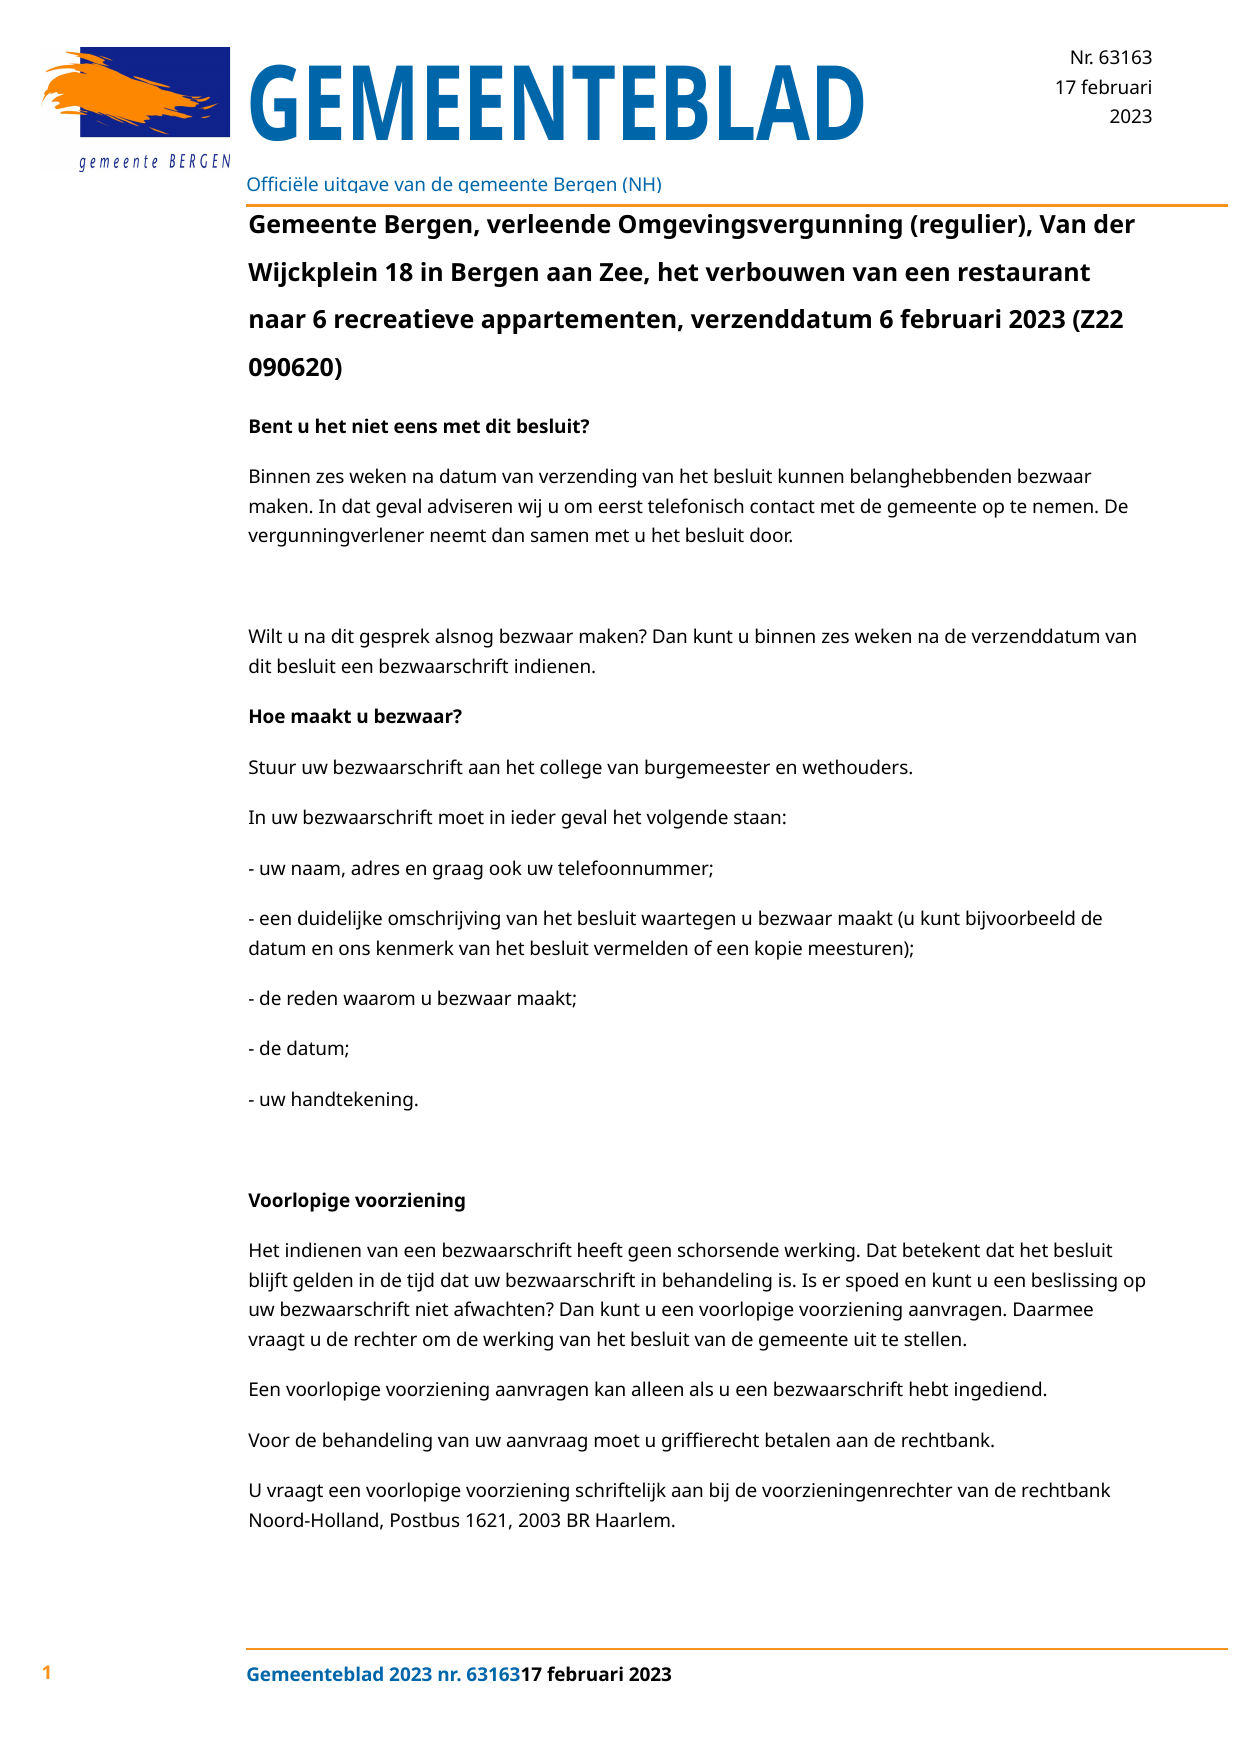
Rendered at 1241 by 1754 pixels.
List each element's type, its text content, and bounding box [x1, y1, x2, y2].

text Voor de behandeling van uw aanvraag moet u griffierecht betalen aan de rechtbank. [248, 1427, 1152, 1453]
text Gemeente Bergen, verleende Omgevingsvergunning (regulier), Van der Wijckplein 18 in Bergen aan Zee, het verbouwen van een restaurant naar 6 recreatieve appartementen, verzenddatum 6 februari 2023 (Z22 090620) [248, 207, 1152, 384]
text - uw handtekening. [248, 1086, 1152, 1112]
text Het indienen van een bezwaarschrift heeft geen schorsende werking. Dat betekent dat het besluit blijft gelden in de tijd dat uw bezwaarschrift in behandeling is. Is er spoed en kunt u een beslissing op uw bezwaarschrift niet afwachten? Dan kunt u een voorlopige voorziening aanvragen. Daarmee vraagt u de rechter om de werking van het besluit van de gemeente uit te stellen. [248, 1237, 1152, 1352]
text - de datum; [248, 1036, 1152, 1061]
text - uw naam, adres en graag ook uw telefoonnummer; [248, 855, 1152, 881]
text U vraagt een voorlopige voorziening schriftelijk aan bij de voorzieningenrechter van de rechtbank Noord-Holland, Postbus 1621, 2003 BR Haarlem. [248, 1477, 1152, 1533]
text Wilt u na dit gesprek alsnog bezwaar maken? Dan kunt u binnen zes weken na de verzenddatum van dit besluit een bezwaarschrift indienen. [248, 623, 1152, 679]
picture [41, 47, 231, 172]
text Hoe maakt u bezwaar? [248, 703, 1152, 729]
text Binnen zes weken na datum van verzending van het besluit kunnen belanghebbenden bezwaar maken. In dat geval adviseren wij u om eerst telefonisch contact met de gemeente op te nemen. De vergunningverlener neemt dan samen met u het besluit door. [248, 463, 1152, 548]
text - de reden waarom u bezwaar maakt; [248, 985, 1152, 1011]
text Een voorlopige voorziening aanvragen kan alleen als u een bezwaarschrift hebt ingediend. [248, 1376, 1152, 1402]
text Voorlopige voorziening [248, 1187, 1152, 1213]
text Stuur uw bezwaarschrift aan het college van burgemeester en wethouders. [248, 754, 1152, 780]
text - een duidelijke omschrijving van het besluit waartegen u bezwaar maakt (u kunt bijvoorbeeld de datum en ons kenmerk van het besluit vermelden of een kopie meesturen); [248, 905, 1152, 961]
text In uw bezwaarschrift moet in ieder geval het volgende staan: [248, 804, 1152, 830]
text Bent u het niet eens met dit besluit? [248, 413, 1152, 439]
